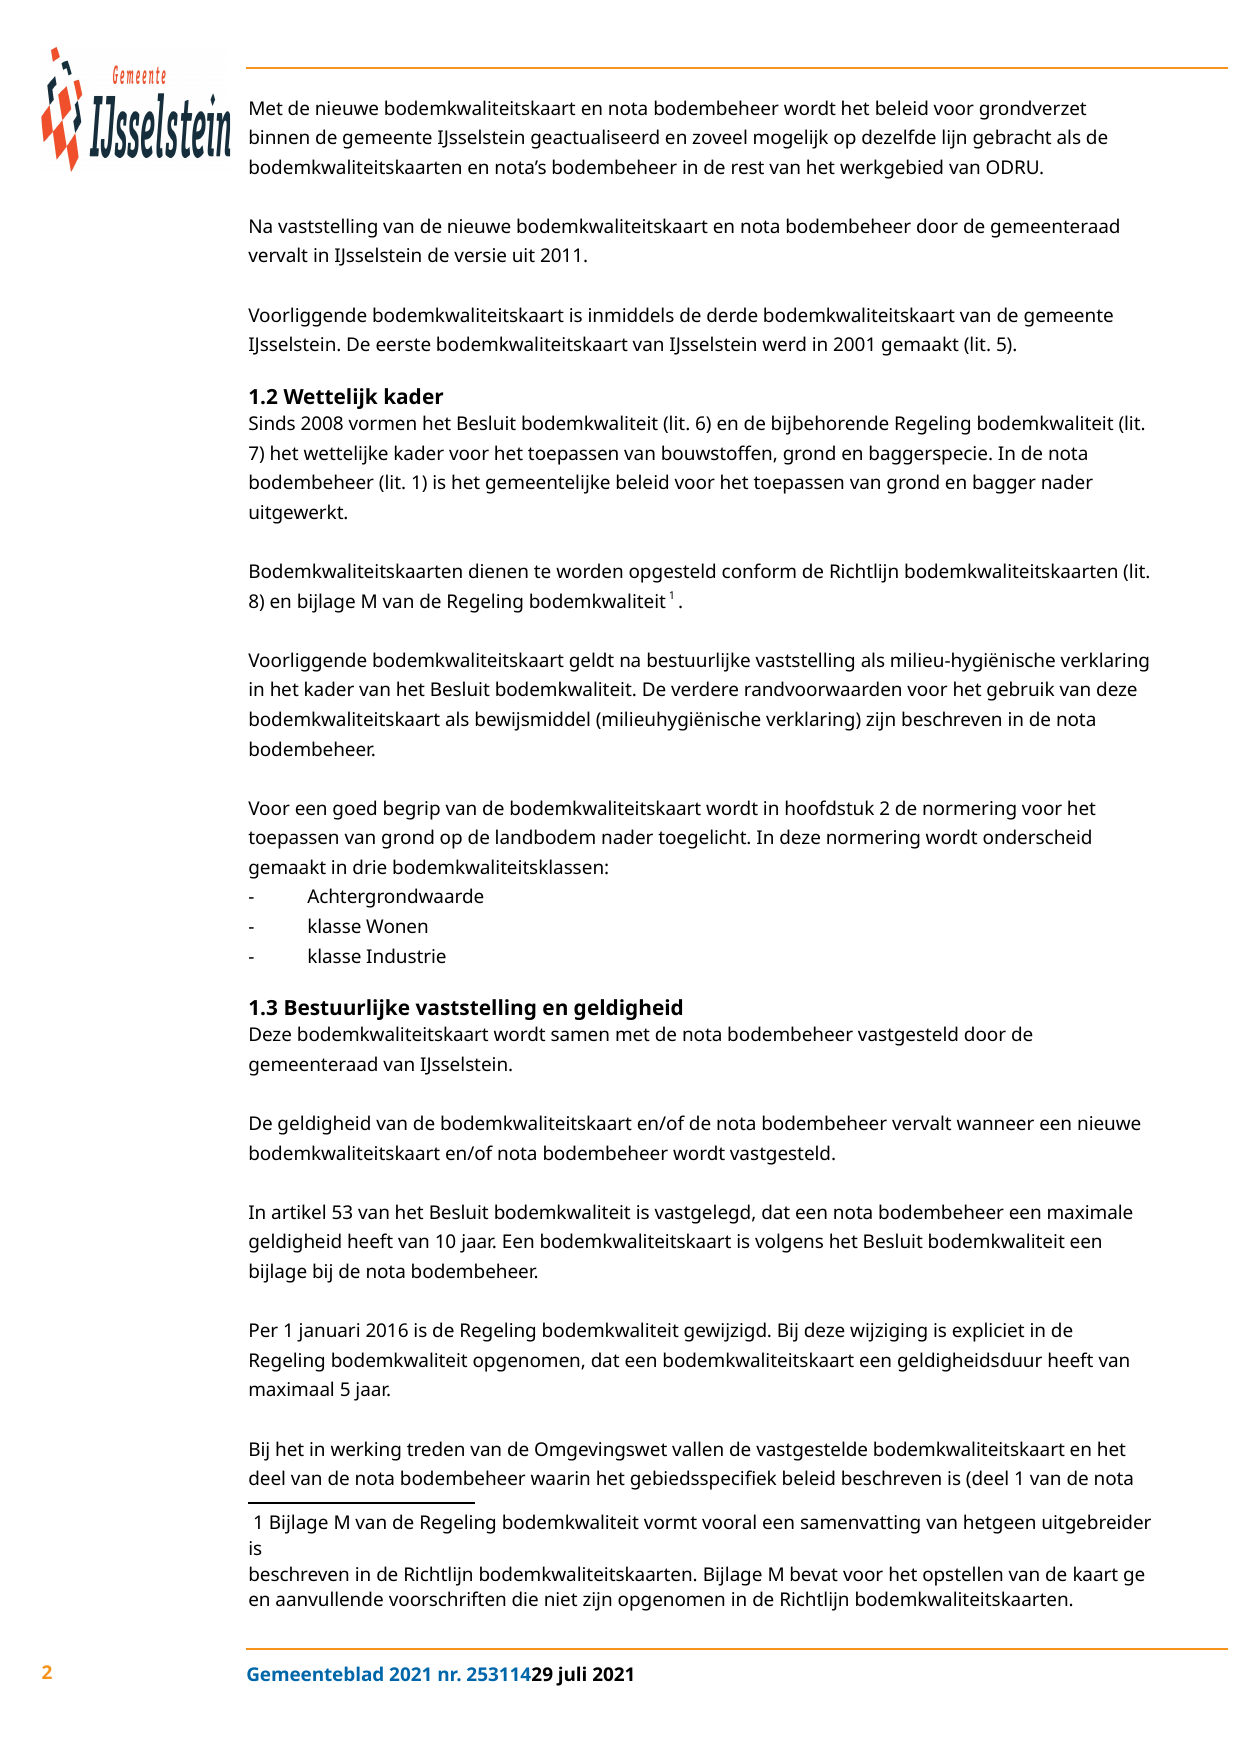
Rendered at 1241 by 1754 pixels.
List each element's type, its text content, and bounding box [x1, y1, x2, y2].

text In artikel 53 van het Besluit bodemkwaliteit is vastgelegd, dat een nota bodembeheer een maximale geldigheid heeft van 10 jaar. Een bodemkwaliteitskaart is volgens het Besluit bodemkwaliteit een bijlage bij de nota bodembeheer. [248, 1199, 1152, 1284]
text Per 1 januari 2016 is de Regeling bodemkwaliteit gewijzigd. Bij deze wijziging is expliciet in de Regeling bodemkwaliteit opgenomen, dat een bodemkwaliteitskaart een geldigheidsduur heeft van maximaal 5 jaar. [248, 1317, 1152, 1402]
text De geldigheid van de bodemkwaliteitskaart en/of de nota bodembeheer vervalt wanneer een nieuwe bodemkwaliteitskaart en/of nota bodembeheer wordt vastgesteld. [248, 1110, 1152, 1166]
list klasse Wonen [248, 913, 1152, 939]
list Achtergrondwaarde [248, 884, 1152, 909]
text Voorliggende bodemkwaliteitskaart is inmiddels de derde bodemkwaliteitskaart van de gemeente IJsselstein. De eerste bodemkwaliteitskaart van IJsselstein werd in 2001 gemaakt (lit. 5). [248, 302, 1152, 357]
text 1.3 Bestuurlijke vaststelling en geldigheid [248, 993, 1152, 1022]
text Bijlage M van de Regeling bodemkwaliteit vormt vooral een samenvatting van hetgeen uitgebreider is beschreven in de Richtlijn bodemkwaliteitskaarten. Bijlage M bevat voor het opstellen van de kaart geen aanvullende voorschriften die niet zijn opgenomen in de Richtlijn bodemkwaliteitskaarten. [248, 1509, 1152, 1612]
text Bodemkwaliteitskaarten dienen te worden opgesteld conform de Richtlijn bodemkwaliteitskaarten (lit. 8) en bijlage M van de Regeling bodemkwaliteit. [248, 558, 1152, 613]
picture [41, 47, 231, 172]
text Bij het in werking treden van de Omgevingswet vallen de vastgestelde bodemkwaliteitskaart en het deel van de nota bodembeheer waarin het gebiedsspecifiek beleid beschreven is (deel 1 van de nota [248, 1436, 1152, 1491]
text Sinds 2008 vormen het Besluit bodemkwaliteit (lit. 6) en de bijbehorende Regeling bodemkwaliteit (lit. 7) het wettelijke kader voor het toepassen van bouwstoffen, grond en baggerspecie. In de nota bodembeheer (lit. 1) is het gemeentelijke beleid voor het toepassen van grond en bagger nader uitgewerkt. [248, 410, 1152, 525]
text Deze bodemkwaliteitskaart wordt samen met de nota bodembeheer vastgesteld door de gemeenteraad van IJsselstein. [248, 1022, 1152, 1077]
text Met de nieuwe bodemkwaliteitskaart en nota bodembeheer wordt het beleid voor grondverzet binnen de gemeente IJsselstein geactualiseerd en zoveel mogelijk op dezelfde lijn gebracht als de bodemkwaliteitskaarten en nota’s bodembeheer in de rest van het werkgebied van ODRU. [248, 95, 1152, 180]
text Voorliggende bodemkwaliteitskaart geldt na bestuurlijke vaststelling als milieu-hygiënische verklaring in het kader van het Besluit bodemkwaliteit. De verdere randvoorwaarden voor het gebruik van deze bodemkwaliteitskaart als bewijsmiddel (milieuhygiënische verklaring) zijn beschreven in de nota bodembeheer. [248, 647, 1152, 761]
text Voor een goed begrip van de bodemkwaliteitskaart wordt in hoofdstuk 2 de normering voor het toepassen van grond op de landbodem nader toegelicht. In deze normering wordt onderscheid gemaakt in drie bodemkwaliteitsklassen: [248, 795, 1152, 880]
list klasse Industrie [248, 943, 1152, 968]
text Na vaststelling van de nieuwe bodemkwaliteitskaart en nota bodembeheer door de gemeenteraad vervalt in IJsselstein de versie uit 2011. [248, 213, 1152, 268]
text 1.2 Wettelijk kader [248, 382, 1152, 410]
